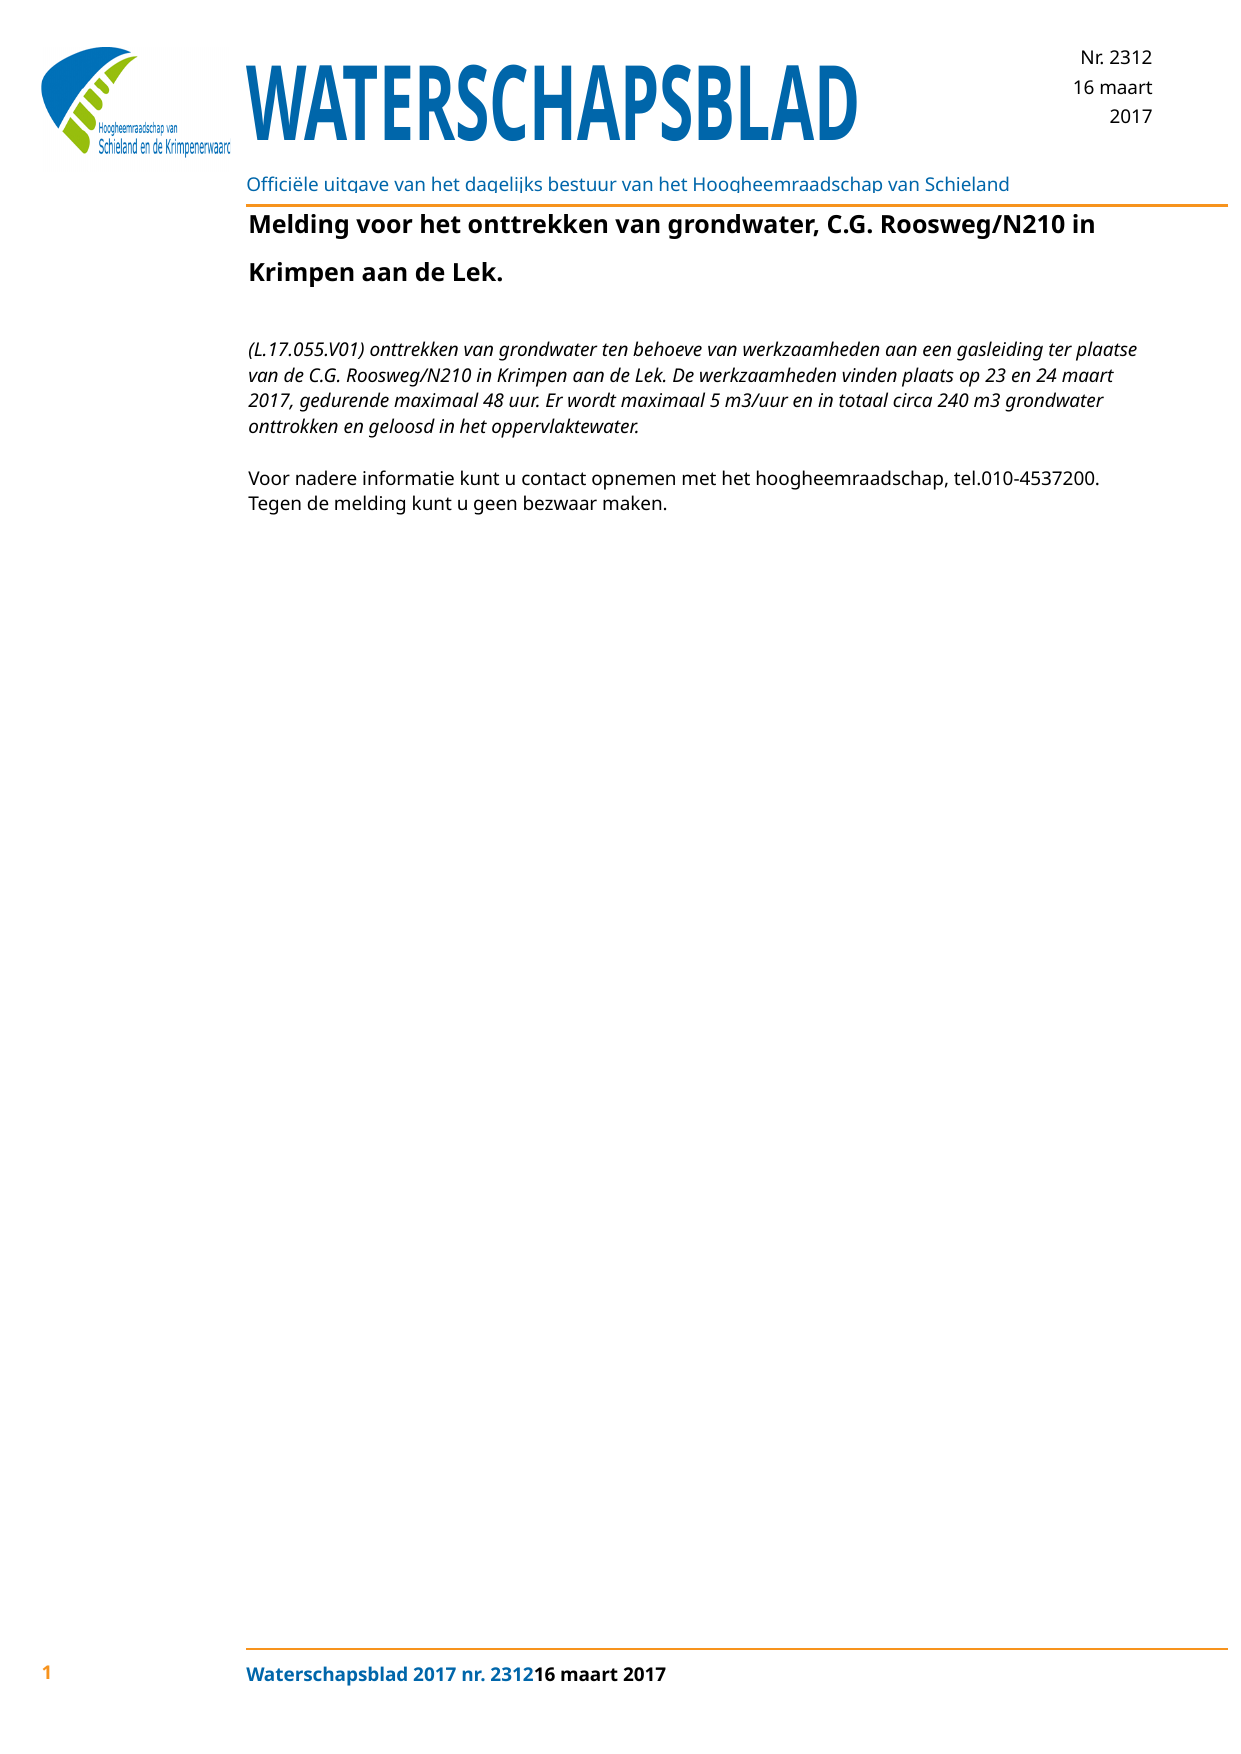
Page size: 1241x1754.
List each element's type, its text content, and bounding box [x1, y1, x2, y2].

picture [41, 47, 231, 172]
text Melding voor het onttrekken van grondwater, C.G. Roosweg/N210 in Krimpen aan de Lek. [248, 207, 1152, 288]
text Voor nadere informatie kunt u contact opnemen met het hoogheemraadschap, tel.010-4537200. Tegen de melding kunt u geen bezwaar maken. [248, 465, 1152, 516]
text (L.17.055.V01) onttrekken van grondwater ten behoeve van werkzaamheden aan een gasleiding ter plaatse van de C.G. Roosweg/N210 in Krimpen aan de Lek. De werkzaamheden vinden plaats op 23 en 24 maart 2017, gedurende maximaal 48 uur. Er wordt maximaal 5 m3/uur en in totaal circa 240 m3 grondwater onttrokken en geloosd in het oppervlaktewater. [248, 336, 1152, 439]
